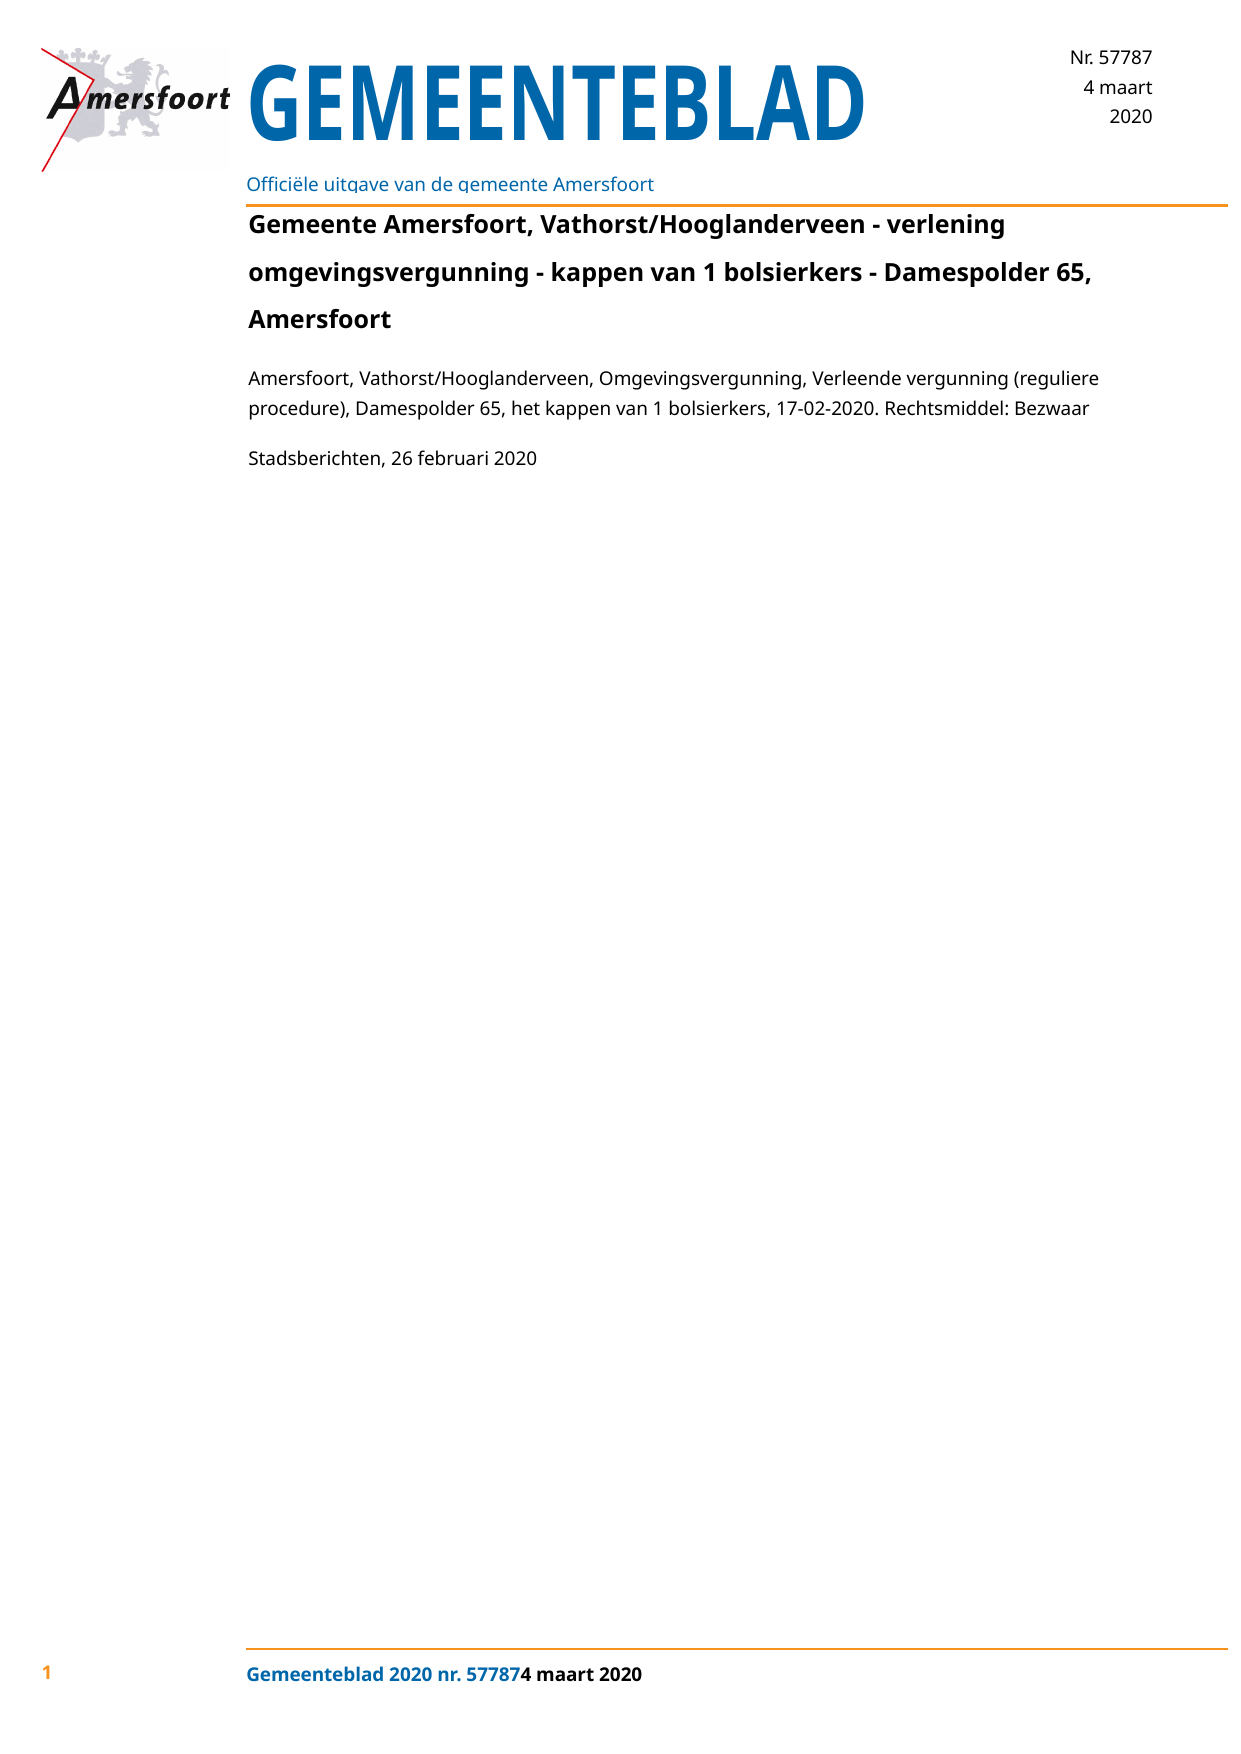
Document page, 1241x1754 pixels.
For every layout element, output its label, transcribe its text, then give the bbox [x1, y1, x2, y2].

text Stadsberichten, 26 februari 2020 [248, 446, 1152, 471]
text Amersfoort, Vathorst/Hooglanderveen, Omgevingsvergunning, Verleende vergunning (reguliere procedure), Damespolder 65, het kappen van 1 bolsierkers, 17-02-2020. Rechtsmiddel: Bezwaar [248, 366, 1152, 421]
picture [41, 47, 231, 172]
text Gemeente Amersfoort, Vathorst/Hooglanderveen - verlening omgevingsvergunning - kappen van 1 bolsierkers - Damespolder 65, Amersfoort [248, 207, 1152, 336]
